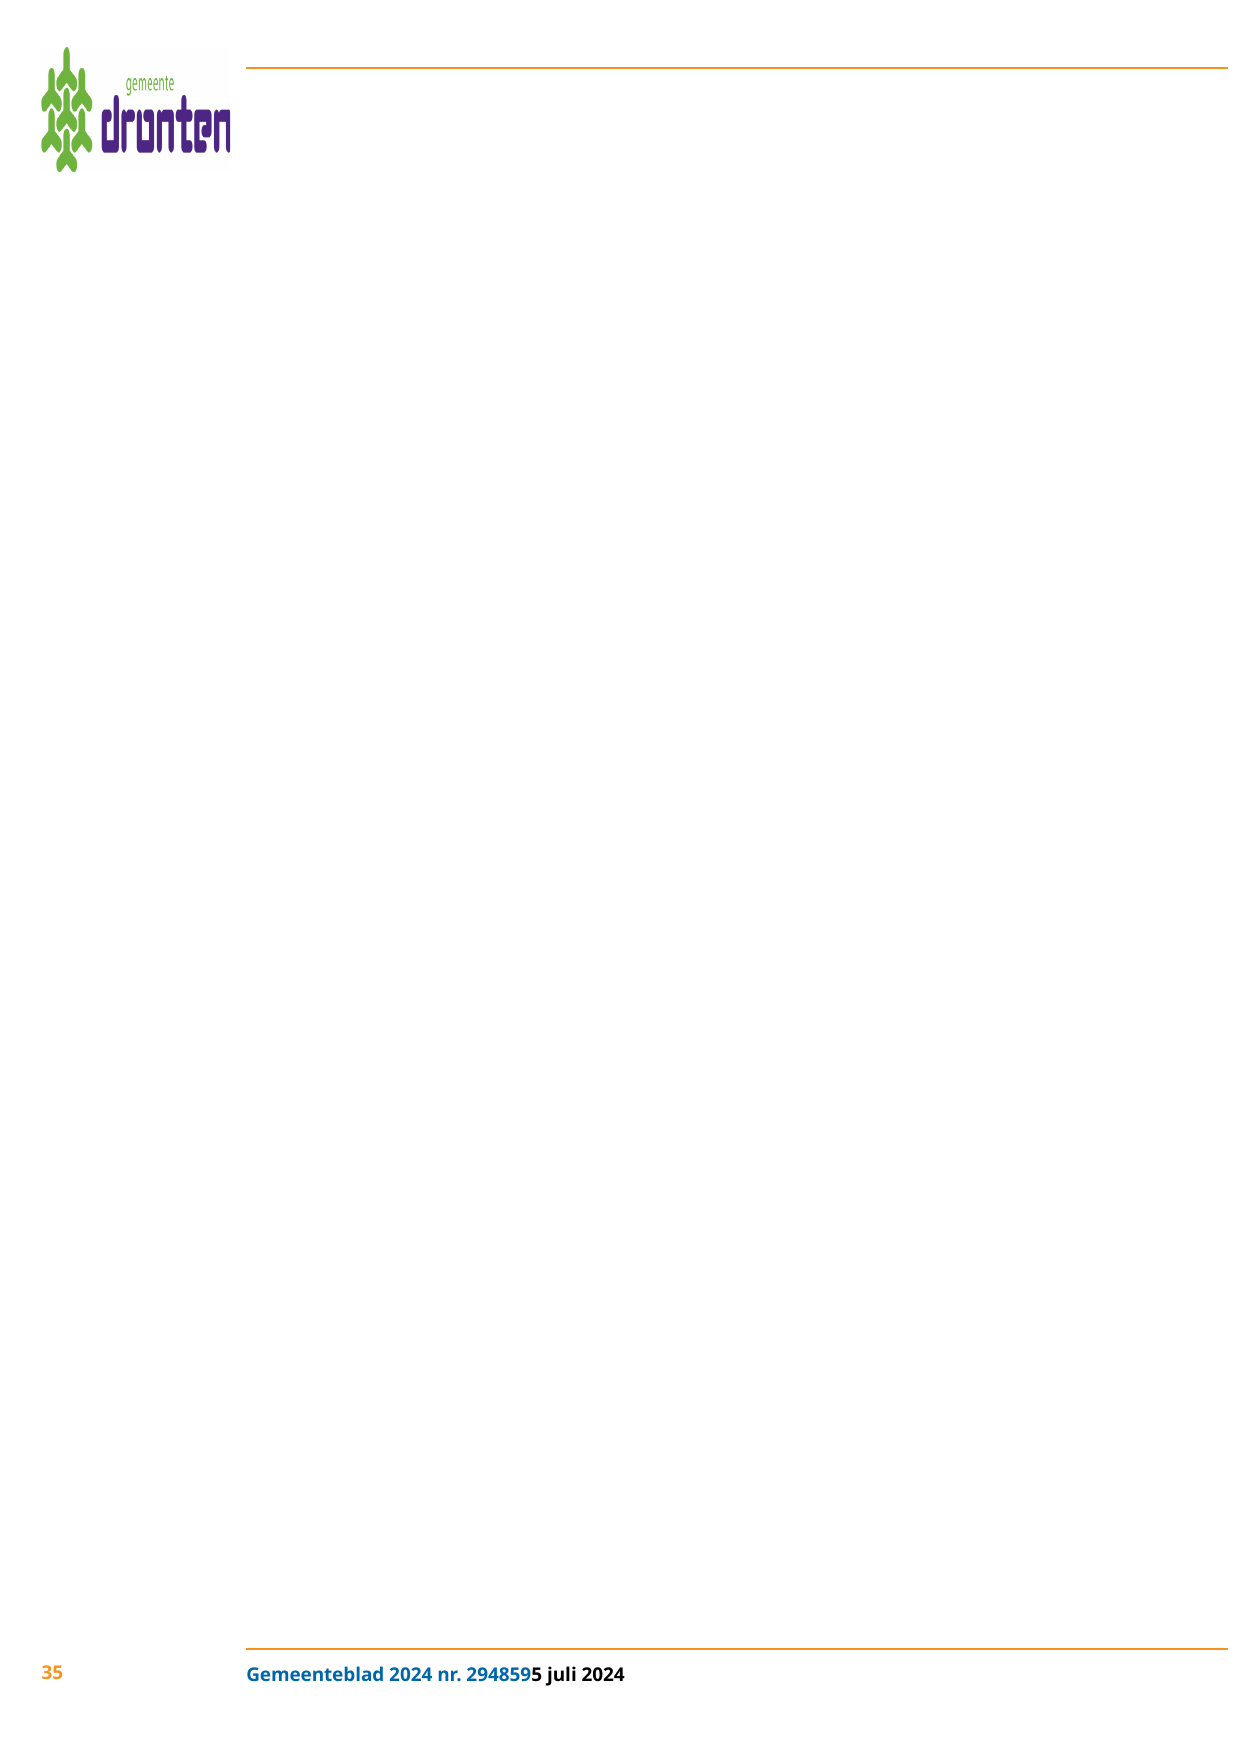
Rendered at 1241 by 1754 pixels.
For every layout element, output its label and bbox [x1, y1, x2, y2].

table_cell [417, 95, 645, 121]
picture [41, 47, 231, 172]
table_cell [248, 95, 417, 121]
table_cell [645, 95, 814, 121]
table_cell [983, 95, 1152, 121]
table_cell [814, 95, 983, 121]
